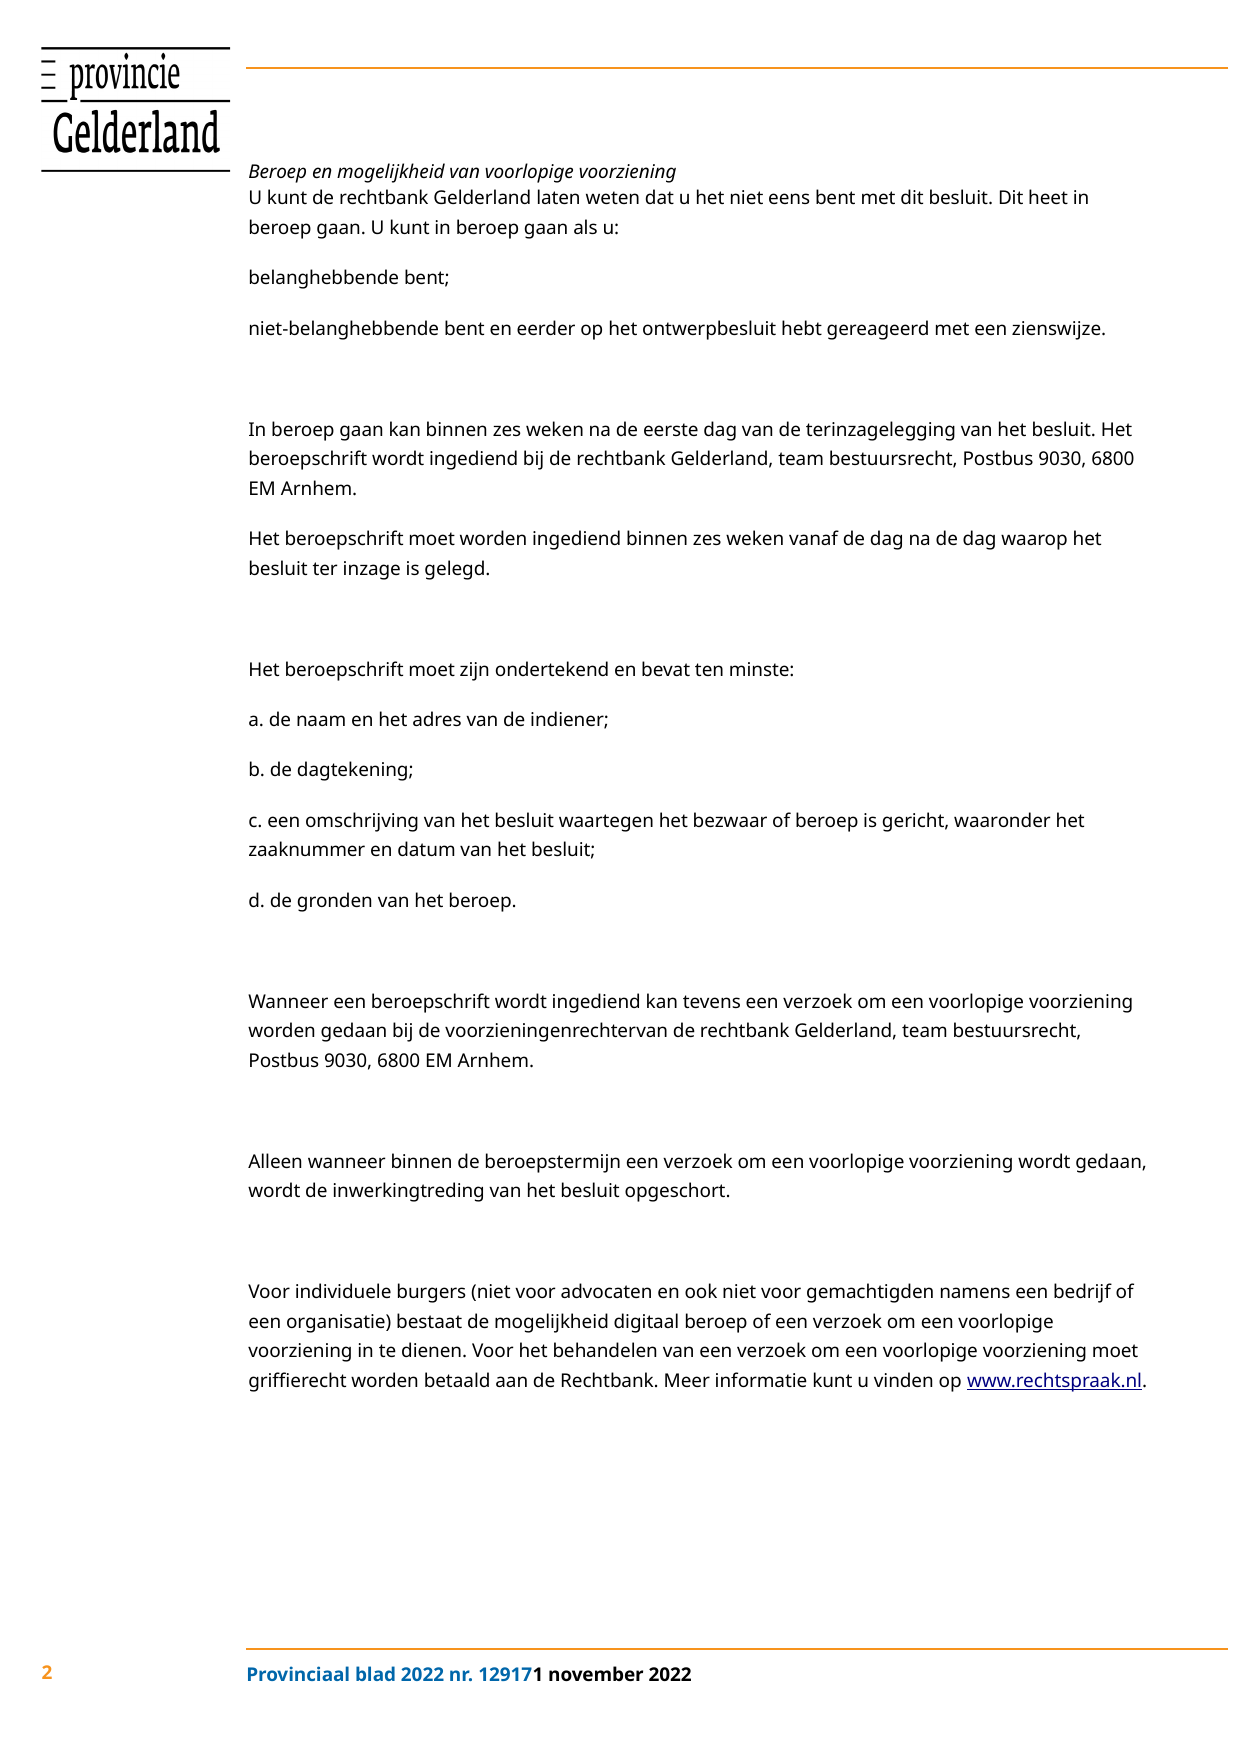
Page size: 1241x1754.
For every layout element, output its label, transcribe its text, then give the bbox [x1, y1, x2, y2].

text In beroep gaan kan binnen zes weken na de eerste dag van de terinzagelegging van het besluit. Het beroepschrift wordt ingediend bij de rechtbank Gelderland, team bestuursrecht, Postbus 9030, 6800 EM Arnhem. [248, 416, 1152, 501]
text niet-belanghebbende bent en eerder op het ontwerpbesluit hebt gereageerd met een zienswijze. [248, 315, 1152, 341]
text Wanneer een beroepschrift wordt ingediend kan tevens een verzoek om een voorlopige voorziening worden gedaan bij de voorzieningenrechtervan de rechtbank Gelderland, team bestuursrecht, Postbus 9030, 6800 EM Arnhem. [248, 988, 1152, 1073]
text Beroep en mogelijkheid van voorlopige voorziening [248, 159, 1152, 184]
text Voor individuele burgers (niet voor advocaten en ook niet voor gemachtigden namens een bedrijf of een organisatie) bestaat de mogelijkheid digitaal beroep of een verzoek om een voorlopige voorziening in te dienen. Voor het behandelen van een verzoek om een voorlopige voorziening moet griffierecht worden betaald aan de Rechtbank. Meer informatie kunt u vinden op www.rechtspraak.nl. [248, 1278, 1152, 1393]
text Het beroepschrift moet zijn ondertekend en bevat ten minste: [248, 656, 1152, 681]
text U kunt de rechtbank Gelderland laten weten dat u het niet eens bent met dit besluit. Dit heet in beroep gaan. U kunt in beroep gaan als u: [248, 184, 1152, 240]
text b. de dagtekening; [248, 757, 1152, 782]
text Het beroepschrift moet worden ingediend binnen zes weken vanaf de dag na de dag waarop het besluit ter inzage is gelegd. [248, 525, 1152, 581]
text d. de gronden van het beroep. [248, 887, 1152, 913]
picture [41, 47, 231, 172]
text Alleen wanneer binnen de beroepstermijn een verzoek om een voorlopige voorziening wordt gedaan, wordt de inwerkingtreding van het besluit opgeschort. [248, 1148, 1152, 1203]
text c. een omschrijving van het besluit waartegen het bezwaar of beroep is gericht, waaronder het zaaknummer en datum van het besluit; [248, 807, 1152, 862]
text belanghebbende bent; [248, 264, 1152, 290]
text a. de naam en het adres van de indiener; [248, 706, 1152, 732]
